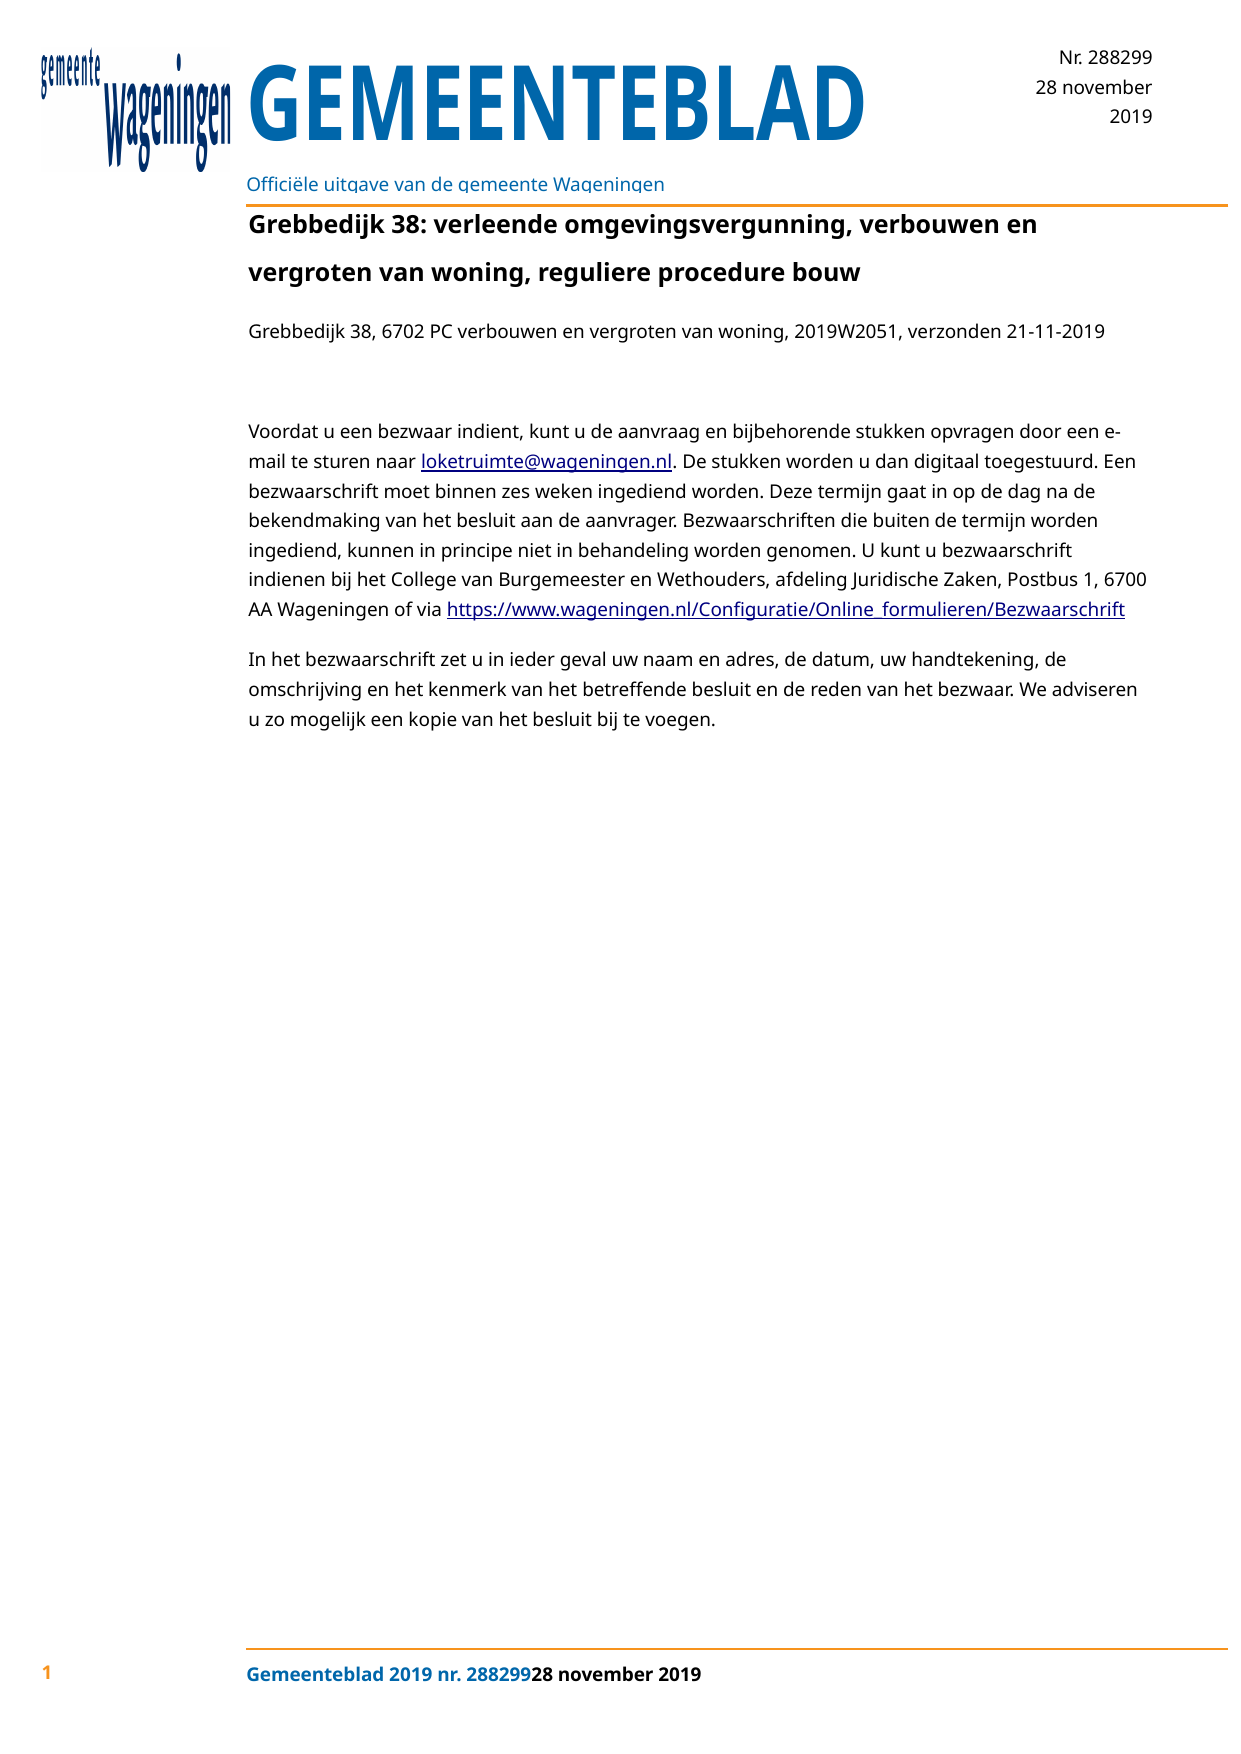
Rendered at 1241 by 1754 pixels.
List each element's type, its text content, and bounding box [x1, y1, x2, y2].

text Grebbedijk 38: verleende omgevingsvergunning, verbouwen en vergroten van woning, reguliere procedure bouw [248, 207, 1152, 288]
picture [41, 47, 231, 172]
text Voordat u een bezwaar indient, kunt u de aanvraag en bijbehorende stukken opvragen door een e-mail te sturen naar loketruimte@wageningen.nl. De stukken worden u dan digitaal toegestuurd. Een bezwaarschrift moet binnen zes weken ingediend worden. Deze termijn gaat in op de dag na de bekendmaking van het besluit aan de aanvrager. Bezwaarschriften die buiten de termijn worden ingediend, kunnen in principe niet in behandeling worden genomen. U kunt u bezwaarschrift indienen bij het College van Burgemeester en Wethouders, afdeling Juridische Zaken, Postbus 1, 6700 AA Wageningen of via https://www.wageningen.nl/Configuratie/Online_formulieren/Bezwaarschrift [248, 419, 1152, 622]
text Grebbedijk 38, 6702 PC verbouwen en vergroten van woning, 2019W2051, verzonden 21-11-2019 [248, 318, 1152, 344]
text In het bezwaarschrift zet u in ieder geval uw naam en adres, de datum, uw handtekening, de omschrijving en het kenmerk van het betreffende besluit en de reden van het bezwaar. We adviseren u zo mogelijk een kopie van het besluit bij te voegen. [248, 647, 1152, 732]
